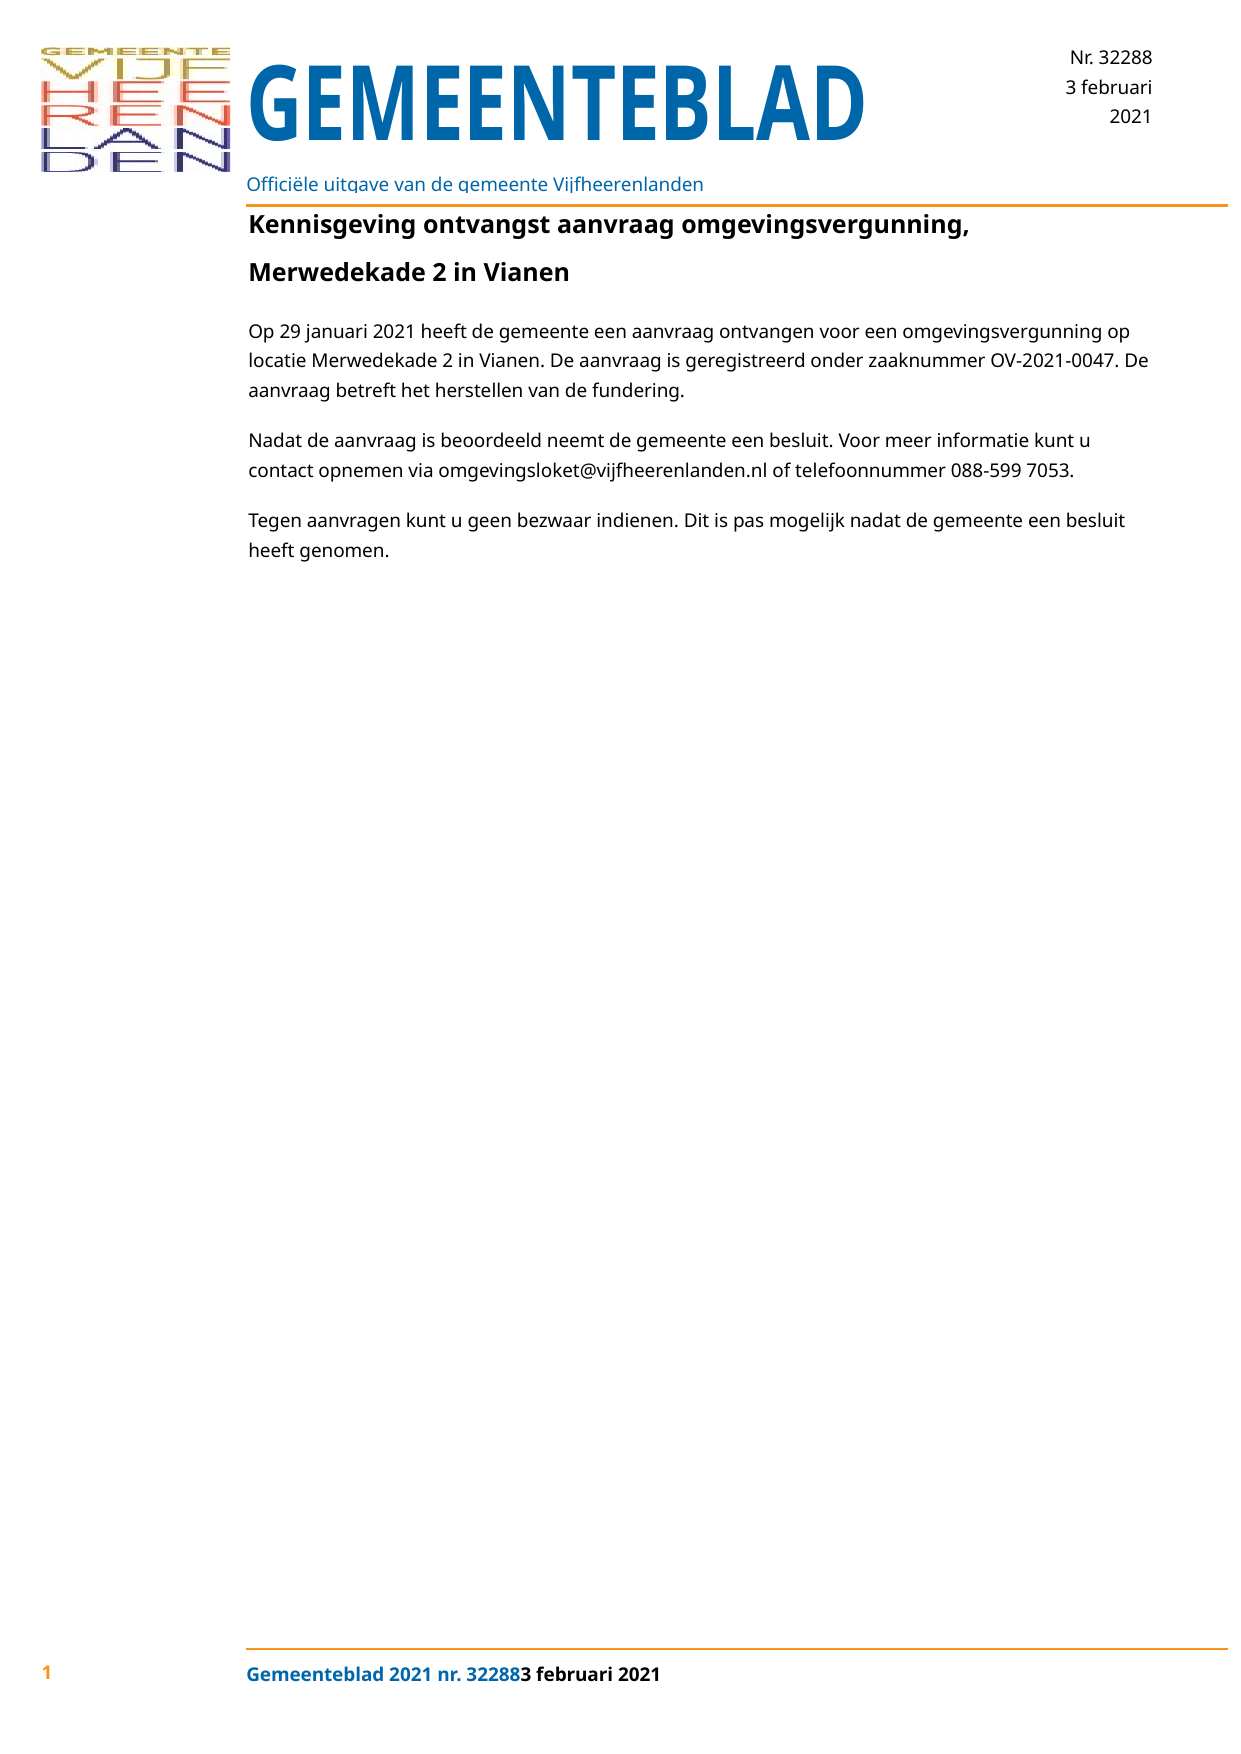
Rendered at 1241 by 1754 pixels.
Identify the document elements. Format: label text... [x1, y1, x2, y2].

text Op 29 januari 2021 heeft de gemeente een aanvraag ontvangen voor een omgevingsvergunning op locatie Merwedekade 2 in Vianen. De aanvraag is geregistreerd onder zaaknummer OV-2021-0047. De aanvraag betreft het herstellen van de fundering. [248, 318, 1152, 403]
text Nadat de aanvraag is beoordeeld neemt de gemeente een besluit. Voor meer informatie kunt u contact opnemen via omgevingsloket@vijfheerenlanden.nl of telefoonnummer 088-599 7053. [248, 427, 1152, 483]
text Kennisgeving ontvangst aanvraag omgevingsvergunning, Merwedekade 2 in Vianen [248, 207, 1152, 288]
picture [41, 47, 231, 172]
text Tegen aanvragen kunt u geen bezwaar indienen. Dit is pas mogelijk nadat de gemeente een besluit heeft genomen. [248, 507, 1152, 563]
